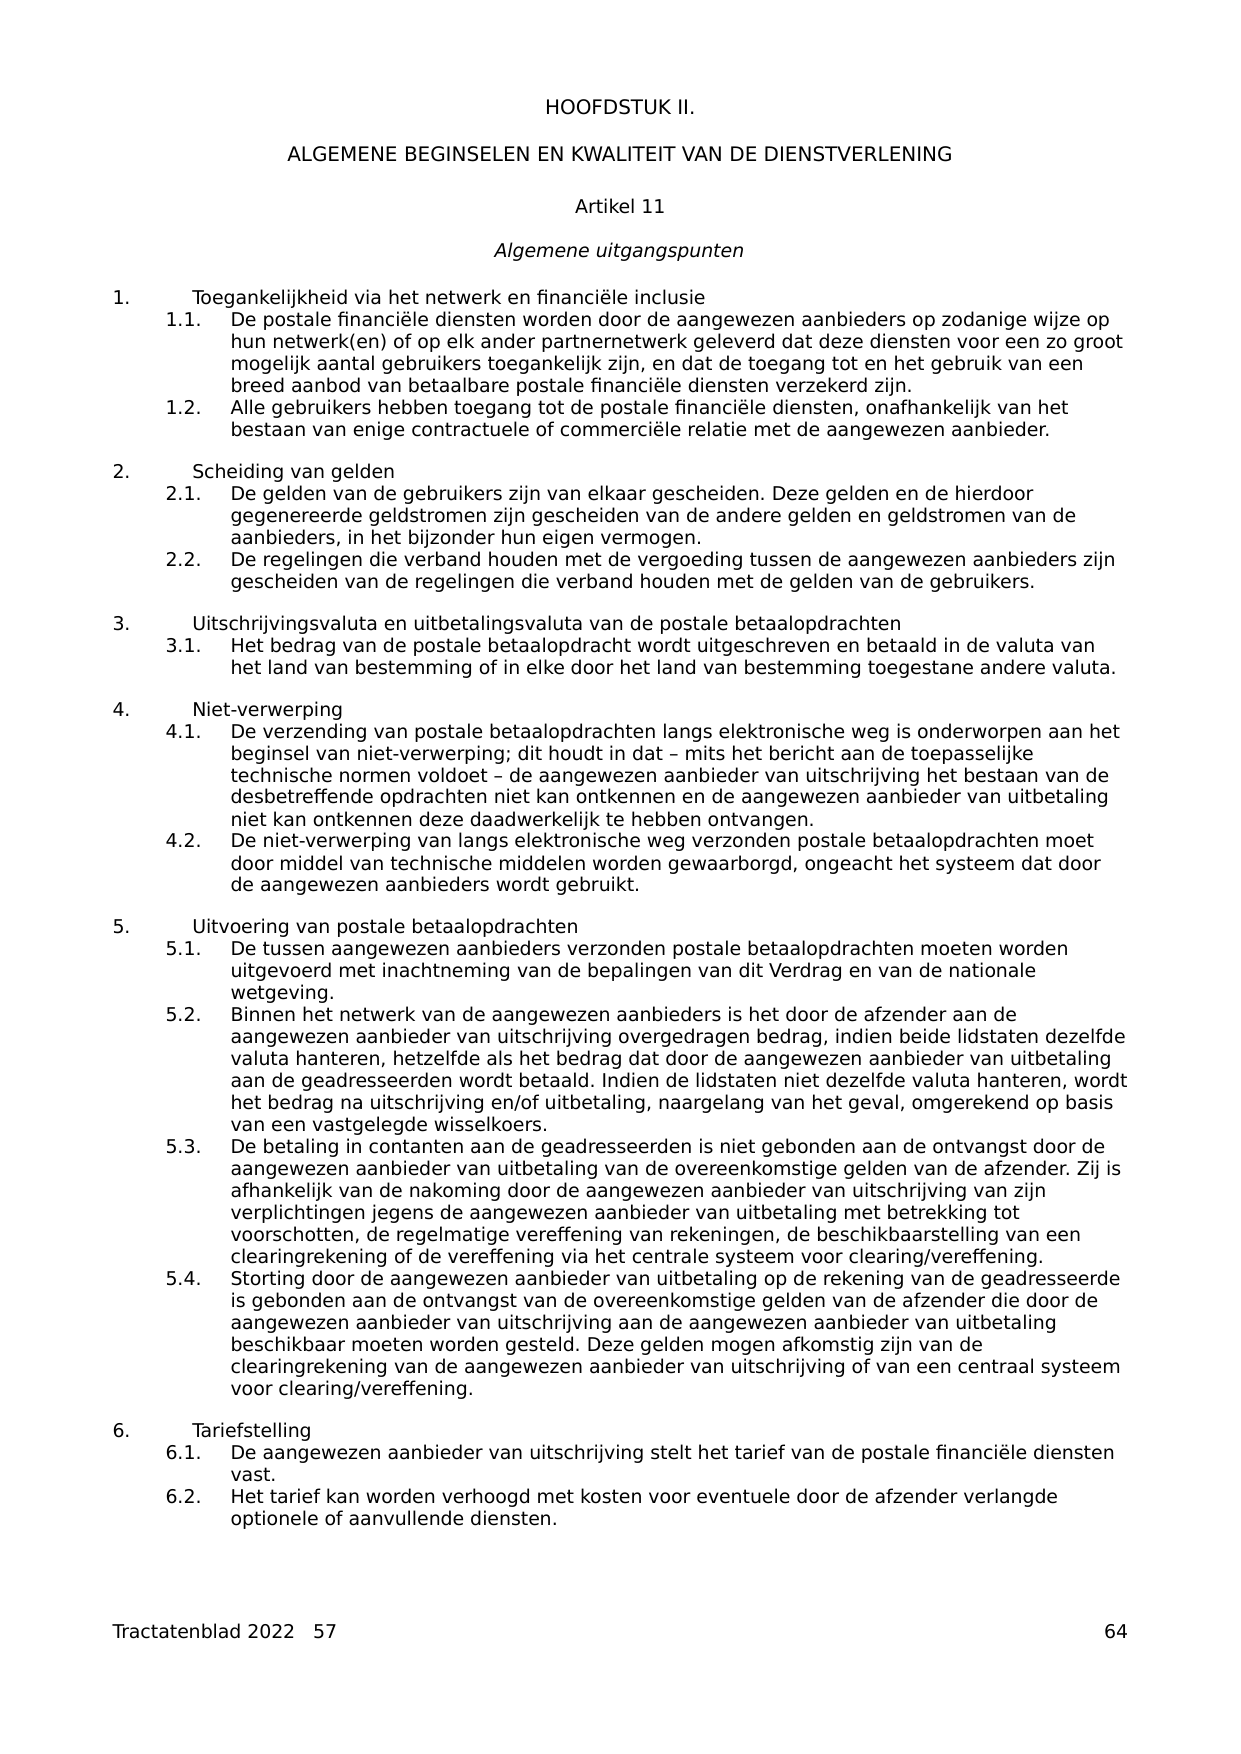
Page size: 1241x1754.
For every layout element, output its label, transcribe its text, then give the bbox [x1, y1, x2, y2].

subtitle HOOFDSTUK II. ALGEMENE BEGINSELEN EN KWALITEIT VAN DE DIENSTVERLENING [112, 96, 1128, 166]
text 6.2. Het tarief kan worden verhoogd met kosten voor eventuele door de afzender verlangde optionele of aanvullende diensten. [165, 1486, 1128, 1530]
text 5.2. Binnen het netwerk van de aangewezen aanbieders is het door de afzender aan de aangewezen aanbieder van uitschrijving overgedragen bedrag, indien beide lidstaten dezelfde valuta hanteren, hetzelfde als het bedrag dat door de aangewezen aanbieder van uitbetaling aan de geadresseerden wordt betaald. Indien de lidstaten niet dezelfde valuta hanteren, wordt het bedrag na uitschrijving en/of uitbetaling, naargelang van het geval, omgerekend op basis van een vastgelegde wisselkoers. [165, 1004, 1128, 1136]
text 1.1. De postale financiële diensten worden door de aangewezen aanbieders op zodanige wijze op hun netwerk(en) of op elk ander partnernetwerk geleverd dat deze diensten voor een zo groot mogelijk aantal gebruikers toegankelijk zijn, en dat de toegang tot en het gebruik van een breed aanbod van betaalbare postale financiële diensten verzekerd zijn. [165, 309, 1128, 397]
text 1.2. Alle gebruikers hebben toegang tot de postale financiële diensten, onafhankelijk van het bestaan van enige contractuele of commerciële relatie met de aangewezen aanbieder. [165, 397, 1128, 441]
text 4.1. De verzending van postale betaalopdrachten langs elektronische weg is onderworpen aan het beginsel van niet-verwerping; dit houdt in dat – mits het bericht aan de toepasselijke technische normen voldoet – de aangewezen aanbieder van uitschrijving het bestaan van de desbetreffende opdrachten niet kan ontkennen en de aangewezen aanbieder van uitbetaling niet kan ontkennen deze daadwerkelijk te hebben ontvangen. [165, 721, 1128, 830]
text 5.4. Storting door de aangewezen aanbieder van uitbetaling op de rekening van de geadresseerde is gebonden aan de ontvangst van de overeenkomstige gelden van de afzender die door de aangewezen aanbieder van uitschrijving aan de aangewezen aanbieder van uitbetaling beschikbaar moeten worden gesteld. Deze gelden mogen afkomstig zijn van de clearingrekening van de aangewezen aanbieder van uitschrijving of van een centraal systeem voor clearing/vereffening. [165, 1268, 1128, 1400]
text 2.2. De regelingen die verband houden met de vergoeding tussen de aangewezen aanbieders zijn gescheiden van de regelingen die verband houden met de gelden van de gebruikers. [165, 549, 1128, 593]
text 2.1. De gelden van de gebruikers zijn van elkaar gescheiden. Deze gelden en de hierdoor gegenereerde geldstromen zijn gescheiden van de andere gelden en geldstromen van de aanbieders, in het bijzonder hun eigen vermogen. [165, 483, 1128, 549]
subtitle Artikel 11 Algemene uitgangspunten [112, 196, 1128, 262]
text 5.1. De tussen aangewezen aanbieders verzonden postale betaalopdrachten moeten worden uitgevoerd met inachtneming van de bepalingen van dit Verdrag en van de nationale wetgeving. [165, 938, 1128, 1004]
text 3. Uitschrijvingsvaluta en uitbetalingsvaluta van de postale betaalopdrachten [112, 613, 1128, 634]
text 4. Niet-verwerping [112, 698, 1128, 721]
text 1. Toegankelijkheid via het netwerk en financiële inclusie [112, 287, 1128, 309]
text 5.3. De betaling in contanten aan de geadresseerden is niet gebonden aan de ontvangst door de aangewezen aanbieder van uitbetaling van de overeenkomstige gelden van de afzender. Zij is afhankelijk van de nakoming door de aangewezen aanbieder van uitschrijving van zijn verplichtingen jegens de aangewezen aanbieder van uitbetaling met betrekking tot voorschotten, de regelmatige vereffening van rekeningen, de beschikbaarstelling van een clearingrekening of de vereffening via het centrale systeem voor clearing/vereffening. [165, 1136, 1128, 1268]
text 3.1. Het bedrag van de postale betaalopdracht wordt uitgeschreven en betaald in de valuta van het land van bestemming of in elke door het land van bestemming toegestane andere valuta. [165, 634, 1128, 678]
text 6.1. De aangewezen aanbieder van uitschrijving stelt het tarief van de postale financiële diensten vast. [165, 1442, 1128, 1486]
text 2. Scheiding van gelden [112, 461, 1128, 483]
text 4.2. De niet-verwerping van langs elektronische weg verzonden postale betaalopdrachten moet door middel van technische middelen worden gewaarborgd, ongeacht het systeem dat door de aangewezen aanbieders wordt gebruikt. [165, 830, 1128, 896]
text 5. Uitvoering van postale betaalopdrachten [112, 916, 1128, 938]
text 6. Tariefstelling [112, 1420, 1128, 1442]
